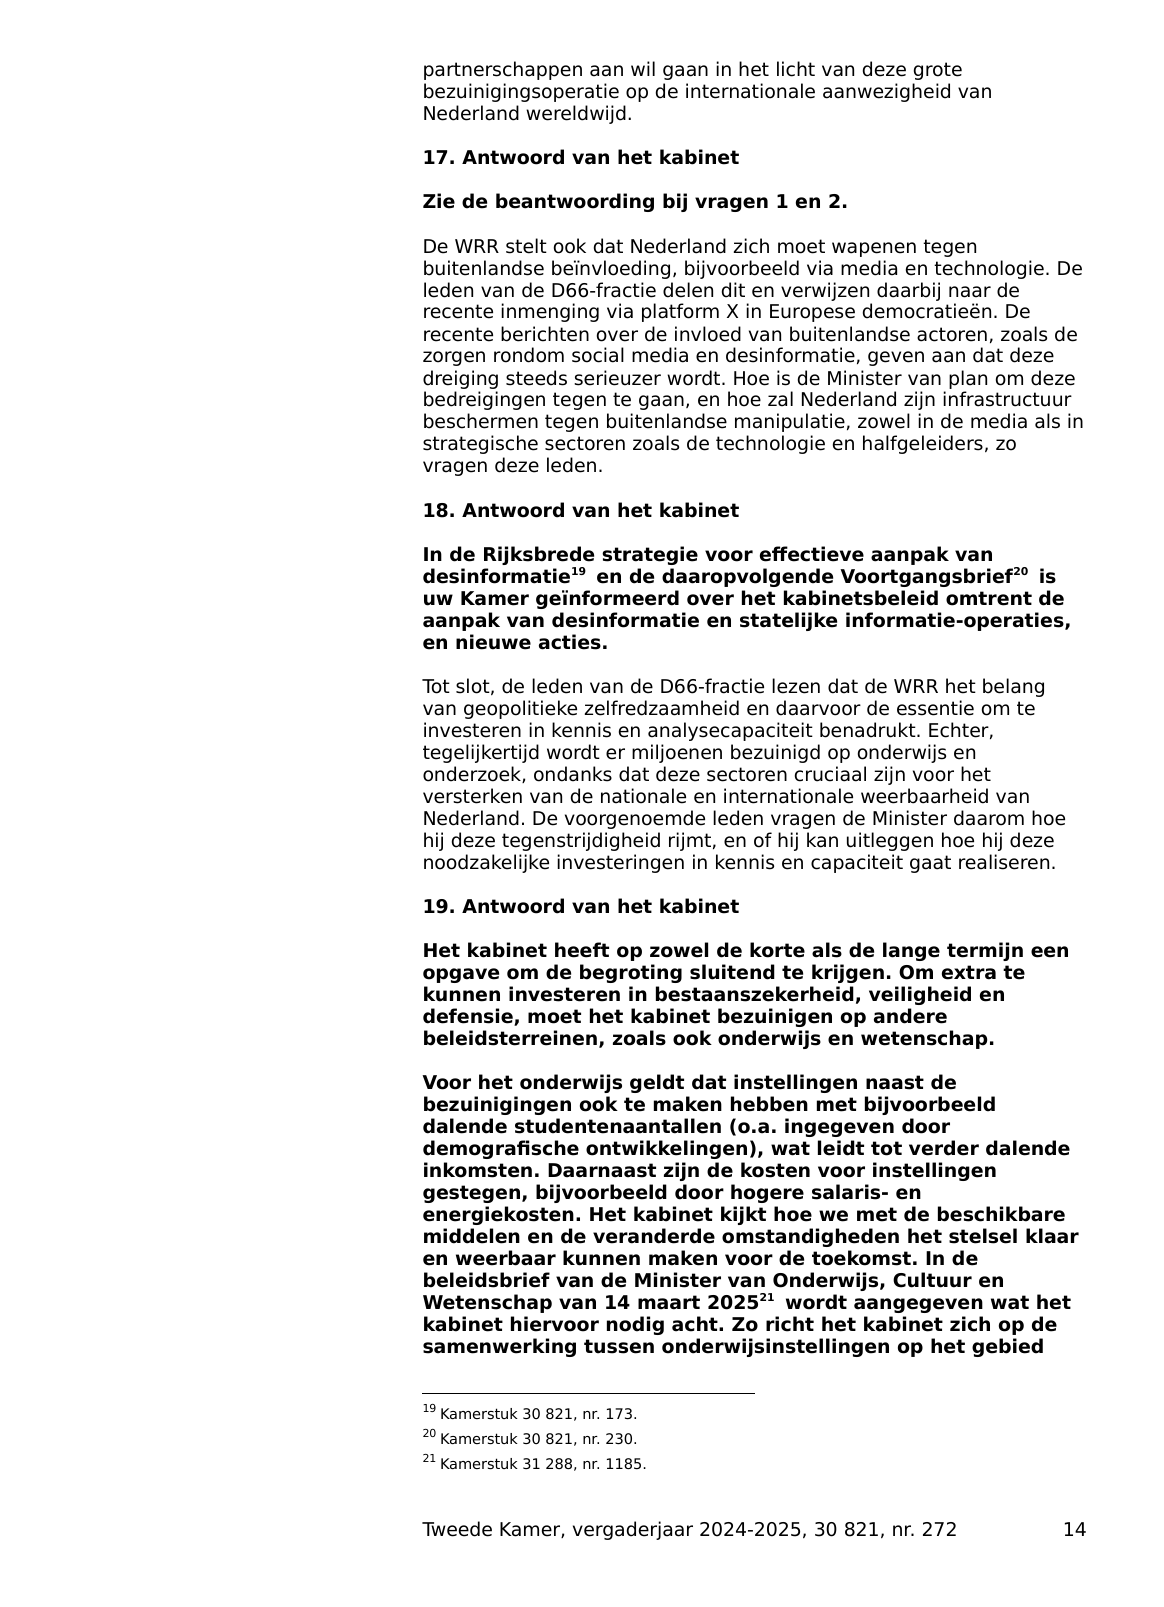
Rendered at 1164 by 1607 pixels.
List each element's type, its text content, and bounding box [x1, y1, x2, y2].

text Zie de beantwoording bij vragen 1 en 2. [422, 191, 1087, 213]
text Kamerstuk 31 288, nr. 1185. [422, 1452, 1087, 1474]
text Tot slot, de leden van de D66-fractie lezen dat de WRR het belang van geopolitieke zelfredzaamheid en daarvoor de essentie om te investeren in kennis en analysecapaciteit benadrukt. Echter, tegelijkertijd wordt er miljoenen bezuinigd op onderwijs en onderzoek, ondanks dat deze sectoren cruciaal zijn voor het versterken van de nationale en internationale weerbaarheid van Nederland. De voorgenoemde leden vragen de Minister daarom hoe hij deze tegenstrijdigheid rijmt, en of hij kan uitleggen hoe hij deze noodzakelijke investeringen in kennis en capaciteit gaat realiseren. [422, 676, 1087, 873]
text Voor het onderwijs geldt dat instellingen naast de bezuinigingen ook te maken hebben met bijvoorbeeld dalende studentenaantallen (o.a. ingegeven door demografische ontwikkelingen), wat leidt tot verder dalende inkomsten. Daarnaast zijn de kosten voor instellingen gestegen, bijvoorbeeld door hogere salaris- en energiekosten. Het kabinet kijkt hoe we met de beschikbare middelen en de veranderde omstandigheden het stelsel klaar en weerbaar kunnen maken voor de toekomst. In de beleidsbrief van de Minister van Onderwijs, Cultuur en Wetenschap van 14 maart 2025 wordt aangegeven wat het kabinet hiervoor nodig acht. Zo richt het kabinet zich op de samenwerking tussen onderwijsinstellingen op het gebied [422, 1072, 1087, 1358]
text 18. Antwoord van het kabinet [422, 499, 1087, 521]
text 19. Antwoord van het kabinet [422, 896, 1087, 918]
text partnerschappen aan wil gaan in het licht van deze grote bezuinigingsoperatie op de internationale aanwezigheid van Nederland wereldwijd. [422, 59, 1087, 125]
text Het kabinet heeft op zowel de korte als de lange termijn een opgave om de begroting sluitend te krijgen. Om extra te kunnen investeren in bestaanszekerheid, veiligheid en defensie, moet het kabinet bezuinigen op andere beleidsterreinen, zoals ook onderwijs en wetenschap. [422, 940, 1087, 1050]
text 17. Antwoord van het kabinet [422, 147, 1087, 169]
text Kamerstuk 30 821, nr. 173. [422, 1402, 1087, 1424]
text In de Rijksbrede strategie voor effectieve aanpak van desinformatie en de daaropvolgende Voortgangsbrief is uw Kamer geïnformeerd over het kabinetsbeleid omtrent de aanpak van desinformatie en statelijke informatie-operaties, en nieuwe acties. [422, 544, 1087, 653]
text De WRR stelt ook dat Nederland zich moet wapenen tegen buitenlandse beïnvloeding, bijvoorbeeld via media en technologie. De leden van de D66-fractie delen dit en verwijzen daarbij naar de recente inmenging via platform X in Europese democratieën. De recente berichten over de invloed van buitenlandse actoren, zoals de zorgen rondom social media en desinformatie, geven aan dat deze dreiging steeds serieuzer wordt. Hoe is de Minister van plan om deze bedreigingen tegen te gaan, en hoe zal Nederland zijn infrastructuur beschermen tegen buitenlandse manipulatie, zowel in de media als in strategische sectoren zoals de technologie en halfgeleiders, zo vragen deze leden. [422, 236, 1087, 477]
text Kamerstuk 30 821, nr. 230. [422, 1427, 1087, 1449]
